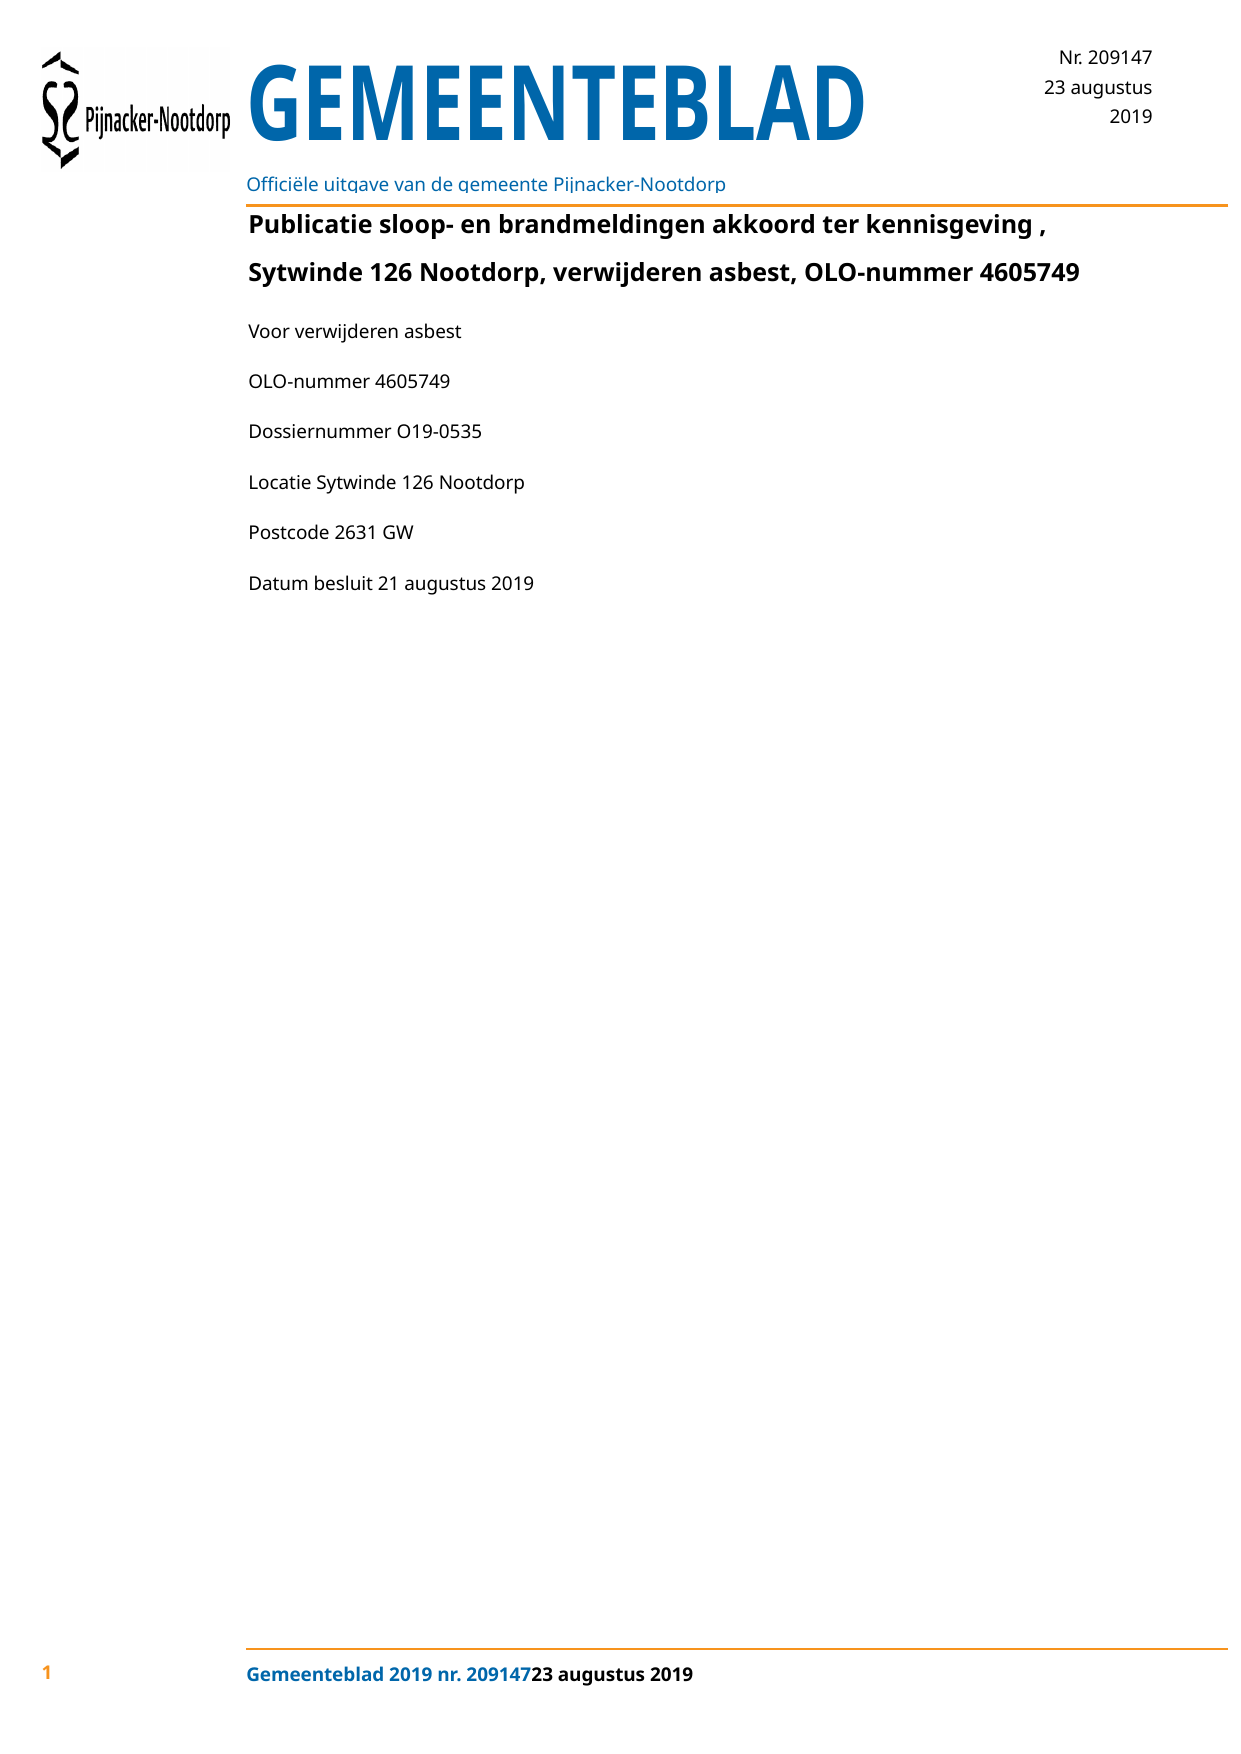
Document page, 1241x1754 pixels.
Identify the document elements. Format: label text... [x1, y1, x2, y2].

text Postcode 2631 GW [248, 519, 1152, 545]
text Locatie Sytwinde 126 Nootdorp [248, 469, 1152, 495]
text Dossiernummer O19-0535 [248, 419, 1152, 444]
text OLO-nummer 4605749 [248, 368, 1152, 394]
text Publicatie sloop- en brandmeldingen akkoord ter kennisgeving , Sytwinde 126 Nootdorp, verwijderen asbest, OLO-nummer 4605749 [248, 207, 1152, 288]
text Voor verwijderen asbest [248, 318, 1152, 344]
picture [41, 47, 231, 172]
text Datum besluit 21 augustus 2019 [248, 570, 1152, 596]
